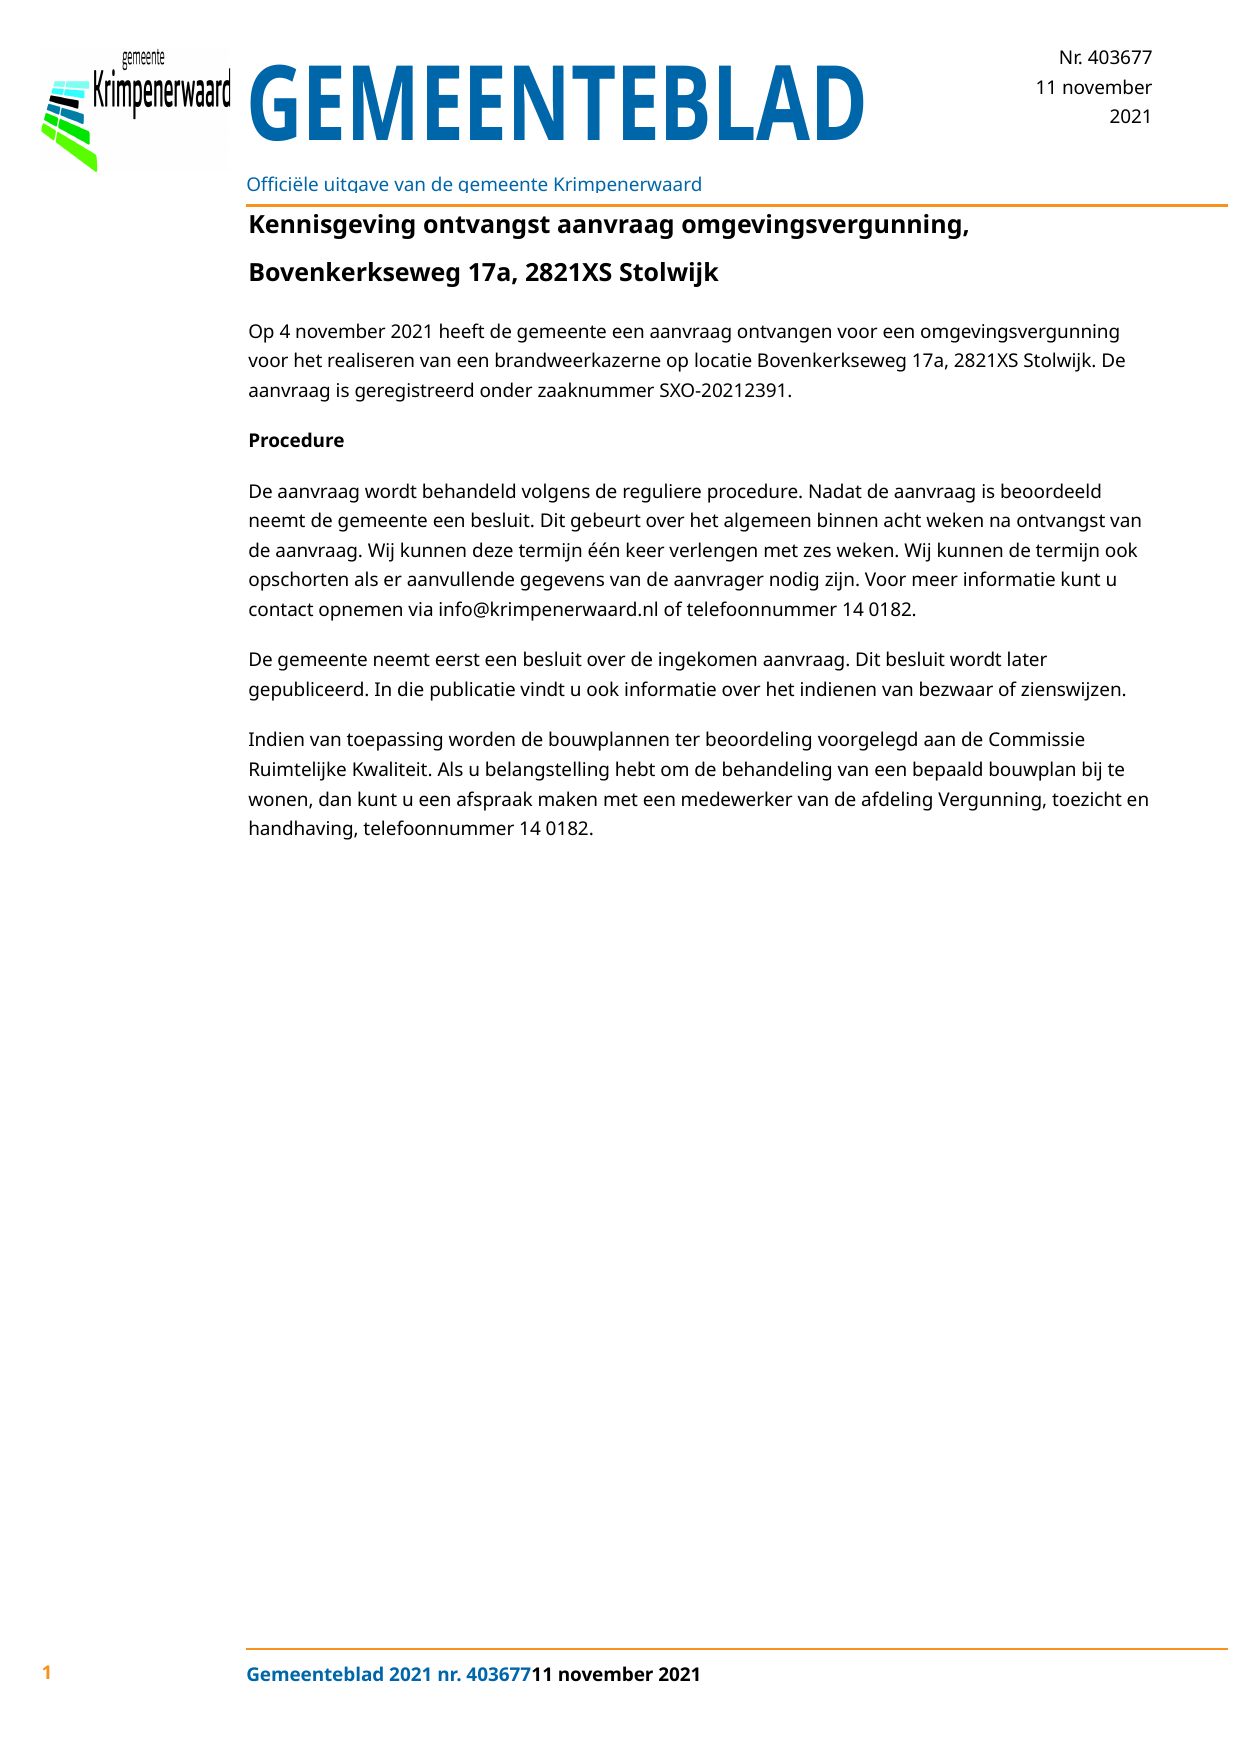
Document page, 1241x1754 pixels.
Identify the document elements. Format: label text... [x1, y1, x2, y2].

text Kennisgeving ontvangst aanvraag omgevingsvergunning, Bovenkerkseweg 17a, 2821XS Stolwijk [248, 207, 1152, 288]
text Procedure [248, 427, 1152, 453]
text Indien van toepassing worden de bouwplannen ter beoordeling voorgelegd aan de Commissie Ruimtelijke Kwaliteit. Als u belangstelling hebt om de behandeling van een bepaald bouwplan bij te wonen, dan kunt u een afspraak maken met een medewerker van de afdeling Vergunning, toezicht en handhaving, telefoonnummer 14 0182. [248, 727, 1152, 841]
text De aanvraag wordt behandeld volgens de reguliere procedure. Nadat de aanvraag is beoordeeld neemt de gemeente een besluit. Dit gebeurt over het algemeen binnen acht weken na ontvangst van de aanvraag. Wij kunnen deze termijn één keer verlengen met zes weken. Wij kunnen de termijn ook opschorten als er aanvullende gegevens van de aanvrager nodig zijn. Voor meer informatie kunt u contact opnemen via info@krimpenerwaard.nl of telefoonnummer 14 0182. [248, 478, 1152, 622]
text De gemeente neemt eerst een besluit over de ingekomen aanvraag. Dit besluit wordt later gepubliceerd. In die publicatie vindt u ook informatie over het indienen van bezwaar of zienswijzen. [248, 647, 1152, 702]
text Op 4 november 2021 heeft de gemeente een aanvraag ontvangen voor een omgevingsvergunning voor het realiseren van een brandweerkazerne op locatie Bovenkerkseweg 17a, 2821XS Stolwijk. De aanvraag is geregistreerd onder zaaknummer SXO-20212391. [248, 318, 1152, 403]
picture [41, 47, 231, 172]
